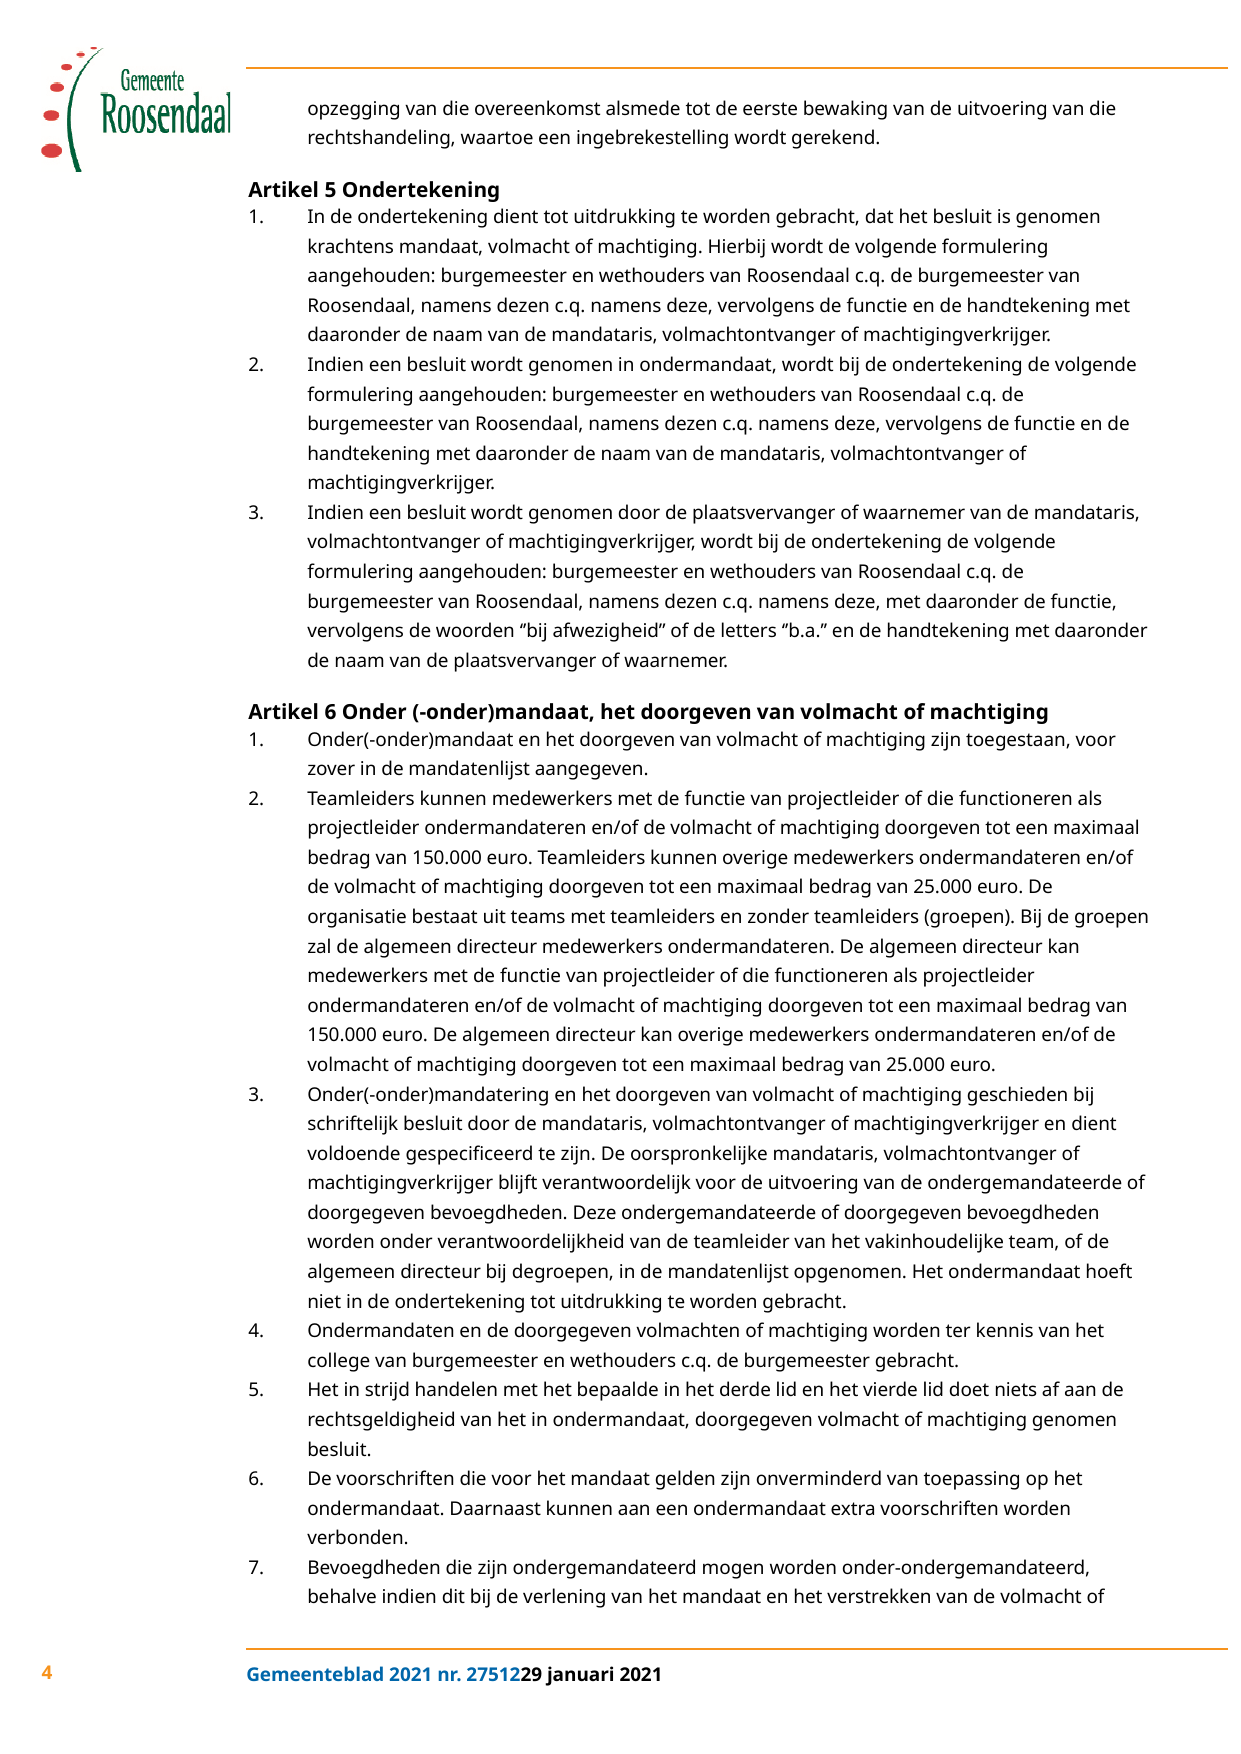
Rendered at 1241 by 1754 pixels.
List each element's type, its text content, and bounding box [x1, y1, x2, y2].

list Teamleiders kunnen medewerkers met de functie van projectleider of die functioneren als projectleider ondermandateren en/of de volmacht of machtiging doorgeven tot een maximaal bedrag van 150.000 euro. Teamleiders kunnen overige medewerkers ondermandateren en/of de volmacht of machtiging doorgeven tot een maximaal bedrag van 25.000 euro. De organisatie bestaat uit teams met teamleiders en zonder teamleiders (groepen). Bij de groepen zal de algemeen directeur medewerkers ondermandateren. De algemeen directeur kan medewerkers met de functie van projectleider of die functioneren als projectleider ondermandateren en/of de volmacht of machtiging doorgeven tot een maximaal bedrag van 150.000 euro. De algemeen directeur kan overige medewerkers ondermandateren en/of de volmacht of machtiging doorgeven tot een maximaal bedrag van 25.000 euro. [248, 785, 1152, 1077]
list Indien een besluit wordt genomen door de plaatsvervanger of waarnemer van de mandataris, volmachtontvanger of machtigingverkrijger, wordt bij de ondertekening de volgende formulering aangehouden: burgemeester en wethouders van Roosendaal c.q. de burgemeester van Roosendaal, namens dezen c.q. namens deze, met daaronder de functie, vervolgens de woorden ‘’bij afwezigheid’’ of de letters ‘’b.a.’’ en de handtekening met daaronder de naam van de plaatsvervanger of waarnemer. [248, 499, 1152, 673]
list In de ondertekening dient tot uitdrukking te worden gebracht, dat het besluit is genomen krachtens mandaat, volmacht of machtiging. Hierbij wordt de volgende formulering aangehouden: burgemeester en wethouders van Roosendaal c.q. de burgemeester van Roosendaal, namens dezen c.q. namens deze, vervolgens de functie en de handtekening met daaronder de naam van de mandataris, volmachtontvanger of machtigingverkrijger. [248, 203, 1152, 347]
text Artikel 5 Ondertekening [248, 175, 1152, 203]
list Onder(-onder)mandaat en het doorgeven van volmacht of machtiging zijn toegestaan, voor zover in de mandatenlijst aangegeven. [248, 726, 1152, 781]
list Ondermandaten en de doorgegeven volmachten of machtiging worden ter kennis van het college van burgemeester en wethouders c.q. de burgemeester gebracht. [248, 1317, 1152, 1373]
list De voorschriften die voor het mandaat gelden zijn onverminderd van toepassing op het ondermandaat. Daarnaast kunnen aan een ondermandaat extra voorschriften worden verbonden. [248, 1465, 1152, 1550]
list Het in strijd handelen met het bepaalde in het derde lid en het vierde lid doet niets af aan de rechtsgeldigheid van het in ondermandaat, doorgegeven volmacht of machtiging genomen besluit. [248, 1377, 1152, 1462]
list Indien een besluit wordt genomen in ondermandaat, wordt bij de ondertekening de volgende formulering aangehouden: burgemeester en wethouders van Roosendaal c.q. de burgemeester van Roosendaal, namens dezen c.q. namens deze, vervolgens de functie en de handtekening met daaronder de naam van de mandataris, volmachtontvanger of machtigingverkrijger. [248, 351, 1152, 495]
list opzegging van die overeenkomst alsmede tot de eerste bewaking van de uitvoering van die rechtshandeling, waartoe een ingebrekestelling wordt gerekend. [248, 95, 1152, 150]
list Bevoegdheden die zijn ondergemandateerd mogen worden onder-ondergemandateerd, behalve indien dit bij de verlening van het mandaat en het verstrekken van de volmacht of [248, 1554, 1152, 1609]
text Artikel 6 Onder (-onder)mandaat, het doorgeven van volmacht of machtiging [248, 697, 1152, 726]
list Onder(-onder)mandatering en het doorgeven van volmacht of machtiging geschieden bij schriftelijk besluit door de mandataris, volmachtontvanger of machtigingverkrijger en dient voldoende gespecificeerd te zijn. De oorspronkelijke mandataris, volmachtontvanger of machtigingverkrijger blijft verantwoordelijk voor de uitvoering van de ondergemandateerde of doorgegeven bevoegdheden. Deze ondergemandateerde of doorgegeven bevoegdheden worden onder verantwoordelijkheid van de teamleider van het vakinhoudelijke team, of de algemeen directeur bij degroepen, in de mandatenlijst opgenomen. Het ondermandaat hoeft niet in de ondertekening tot uitdrukking te worden gebracht. [248, 1081, 1152, 1314]
picture [41, 47, 231, 172]
